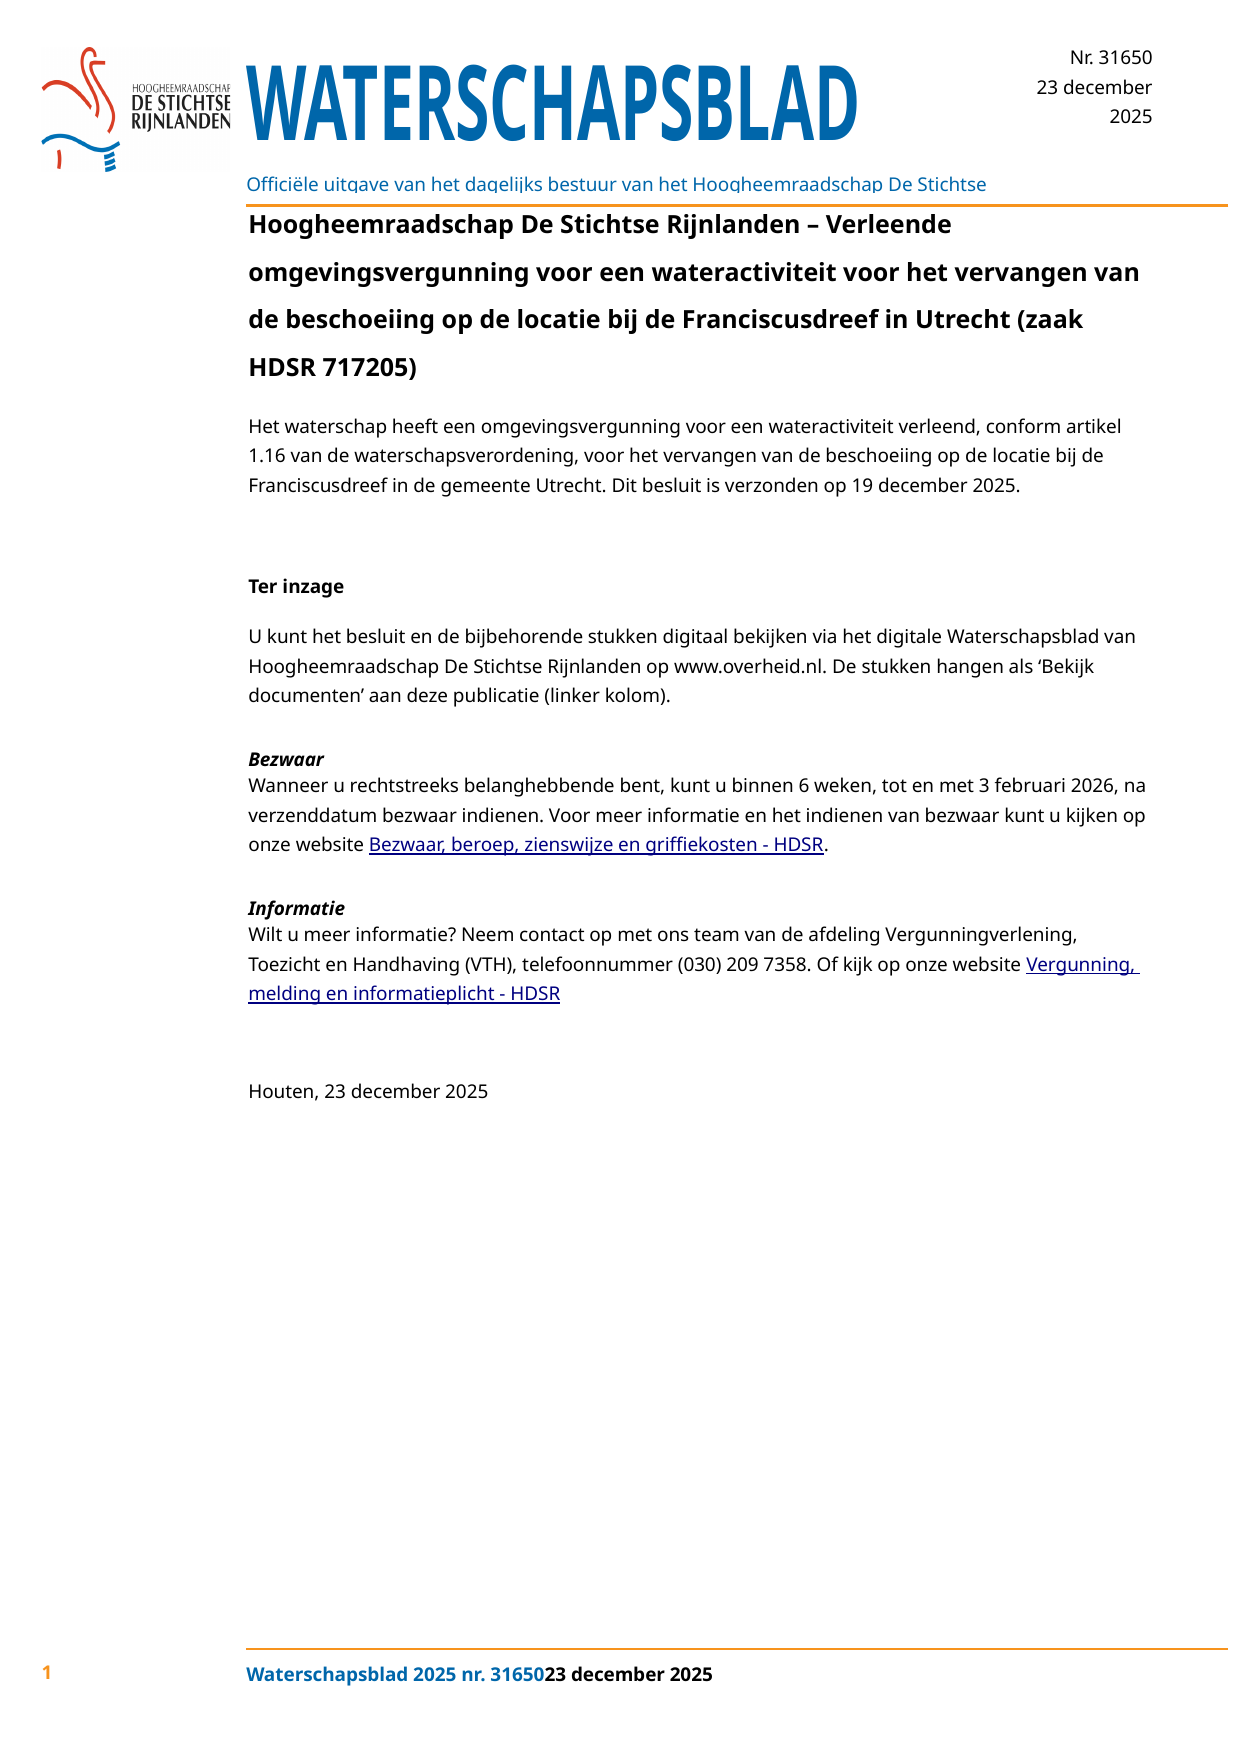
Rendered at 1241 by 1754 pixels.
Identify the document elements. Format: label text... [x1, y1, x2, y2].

text U kunt het besluit en de bijbehorende stukken digitaal bekijken via het digitale Waterschapsblad van Hoogheemraadschap De Stichtse Rijnlanden op www.overheid.nl. De stukken hangen als ‘Bekijk documenten’ aan deze publicatie (linker kolom). [248, 623, 1152, 708]
text Ter inzage [248, 573, 1152, 599]
text Hoogheemraadschap De Stichtse Rijnlanden – Verleende omgevingsvergunning voor een wateractiviteit voor het vervangen van de beschoeiing op de locatie bij de Franciscusdreef in Utrecht (zaak HDSR 717205) [248, 207, 1152, 384]
text Wanneer u rechtstreeks belanghebbende bent, kunt u binnen 6 weken, tot en met 3 februari 2026, na verzenddatum bezwaar indienen. Voor meer informatie en het indienen van bezwaar kunt u kijken op onze website Bezwaar, beroep, zienswijze en griffiekosten - HDSR. [248, 772, 1152, 857]
text Houten, 23 december 2025 [248, 1079, 1152, 1104]
text Het waterschap heeft een omgevingsvergunning voor een wateractiviteit verleend, conform artikel 1.16 van de waterschapsverordening, voor het vervangen van de beschoeiing op de locatie bij de Franciscusdreef in de gemeente Utrecht. Dit besluit is verzonden op 19 december 2025. [248, 413, 1152, 498]
text Informatie [248, 896, 1152, 921]
text Bezwaar [248, 747, 1152, 772]
picture [41, 47, 231, 172]
text Wilt u meer informatie? Neem contact op met ons team van de afdeling Vergunningverlening, Toezicht en Handhaving (VTH), telefoonnummer (030) 209 7358. Of kijk op onze website Vergunning, melding en informatieplicht - HDSR [248, 921, 1152, 1006]
